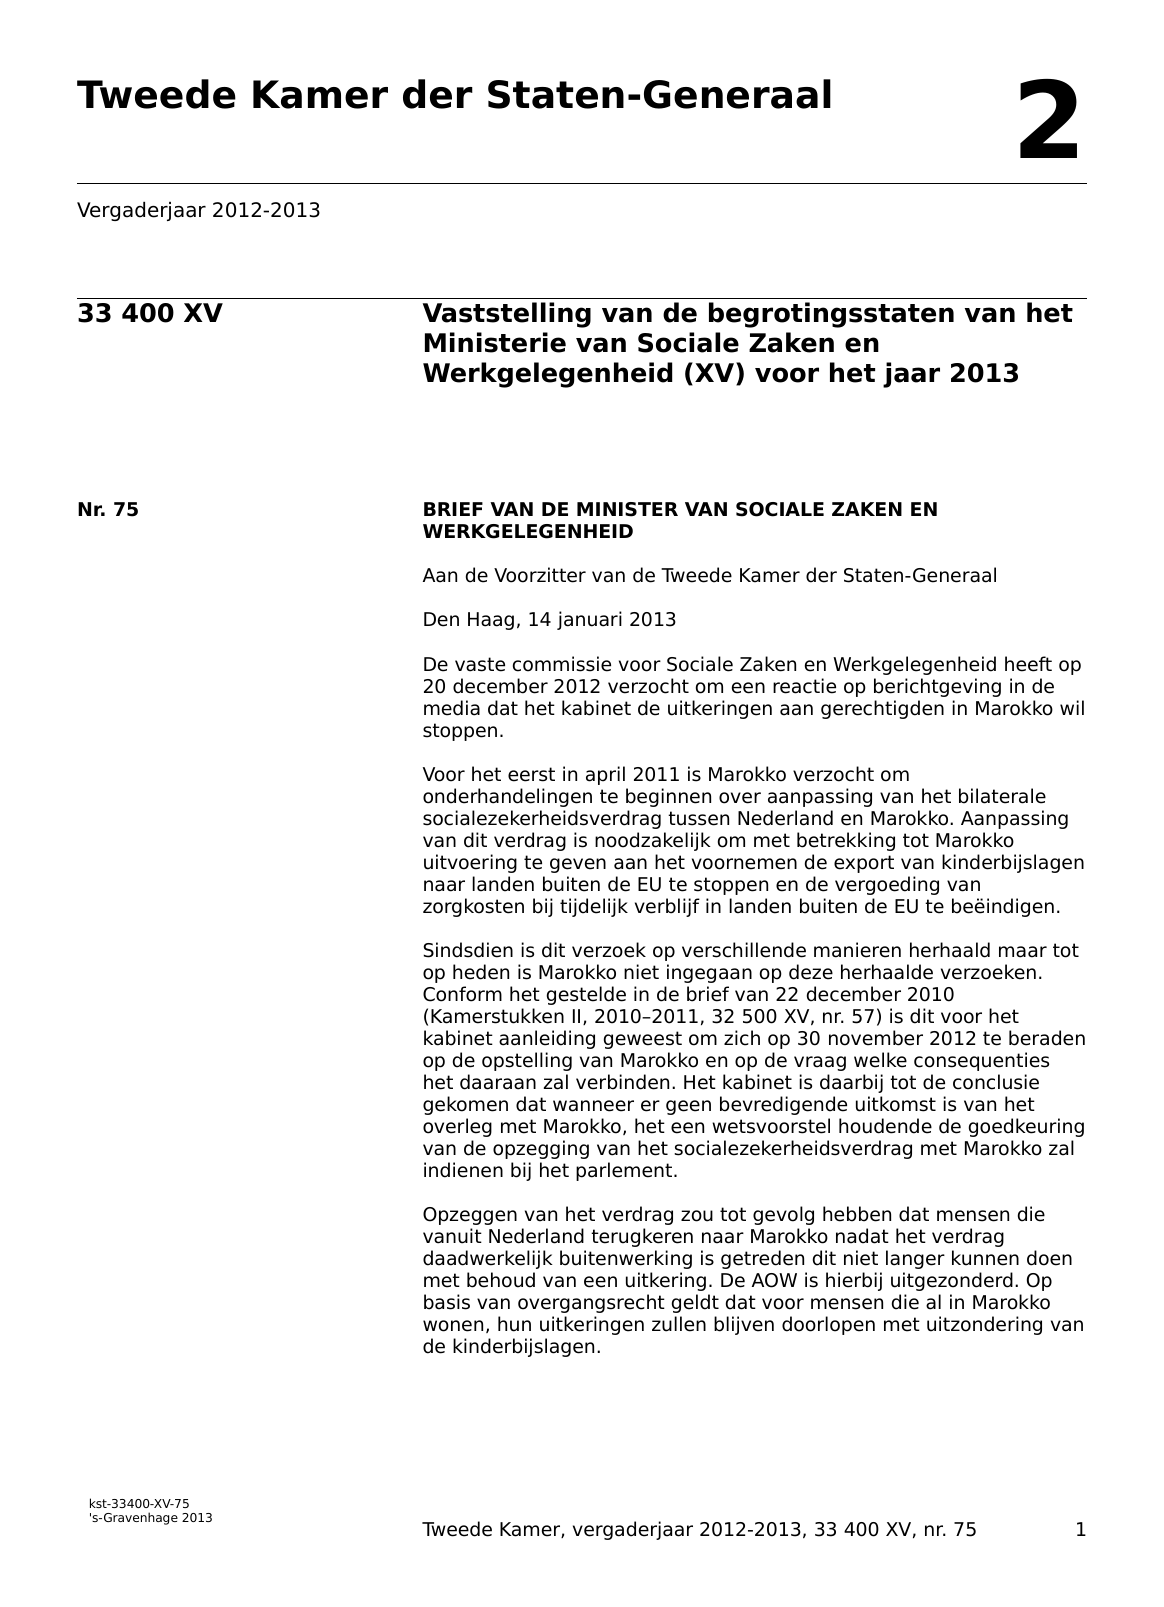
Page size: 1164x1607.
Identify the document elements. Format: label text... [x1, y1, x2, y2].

table_header 2 [886, 59, 1087, 183]
text Sindsdien is dit verzoek op verschillende manieren herhaald maar tot op heden is Marokko niet ingegaan op deze herhaalde verzoeken. Conform het gestelde in de brief van 22 december 2010 (Kamerstukken II, 2010–2011, 32 500 XV, nr. 57) is dit voor het kabinet aanleiding geweest om zich op 30 november 2012 te beraden op de opstelling van Marokko en op de vraag welke consequenties het daaraan zal verbinden. Het kabinet is daarbij tot de conclusie gekomen dat wanneer er geen bevredigende uitkomst is van het overleg met Marokko, het een wetsvoorstel houdende de goedkeuring van de opzegging van het socialezekerheidsverdrag met Marokko zal indienen bij het parlement. [422, 940, 1087, 1181]
text Aan de Voorzitter van de Tweede Kamer der Staten-Generaal [422, 565, 1087, 587]
subtitle Nr. 75 BRIEF VAN DE MINISTER VAN SOCIALE ZAKEN EN WERKGELEGENHEID [77, 499, 1087, 543]
text 's-Gravenhage 2013 [88, 1511, 323, 1525]
text Voor het eerst in april 2011 is Marokko verzocht om onderhandelingen te beginnen over aanpassing van het bilaterale socialezekerheidsverdrag tussen Nederland en Marokko. Aanpassing van dit verdrag is noodzakelijk om met betrekking tot Marokko uitvoering te geven aan het voornemen de export van kinderbijslagen naar landen buiten de EU te stoppen en de vergoeding van zorgkosten bij tijdelijk verblijf in landen buiten de EU te beëindigen. [422, 764, 1087, 917]
text kst-33400-XV-75 [88, 1497, 323, 1511]
text Opzeggen van het verdrag zou tot gevolg hebben dat mensen die vanuit Nederland terugkeren naar Marokko nadat het verdrag daadwerkelijk buitenwerking is getreden dit niet langer kunnen doen met behoud van een uitkering. De AOW is hierbij uitgezonderd. Op basis van overgangsrecht geldt dat voor mensen die al in Marokko wonen, hun uitkeringen zullen blijven doorlopen met uitzondering van de kinderbijslagen. [422, 1204, 1087, 1357]
text De vaste commissie voor Sociale Zaken en Werkgelegenheid heeft op 20 december 2012 verzocht om een reactie op berichtgeving in de media dat het kabinet de uitkeringen aan gerechtigden in Marokko wil stoppen. [422, 653, 1087, 741]
subtitle 33 400 XV Vaststelling van de begrotingsstaten van het Ministerie van Sociale Zaken en Werkgelegenheid (XV) voor het jaar 2013 [77, 299, 1087, 388]
table_header Tweede Kamer der Staten-Generaal [77, 59, 886, 183]
text Den Haag, 14 januari 2013 [422, 609, 1087, 631]
table_cell Vergaderjaar 2012-2013 [77, 184, 1087, 298]
